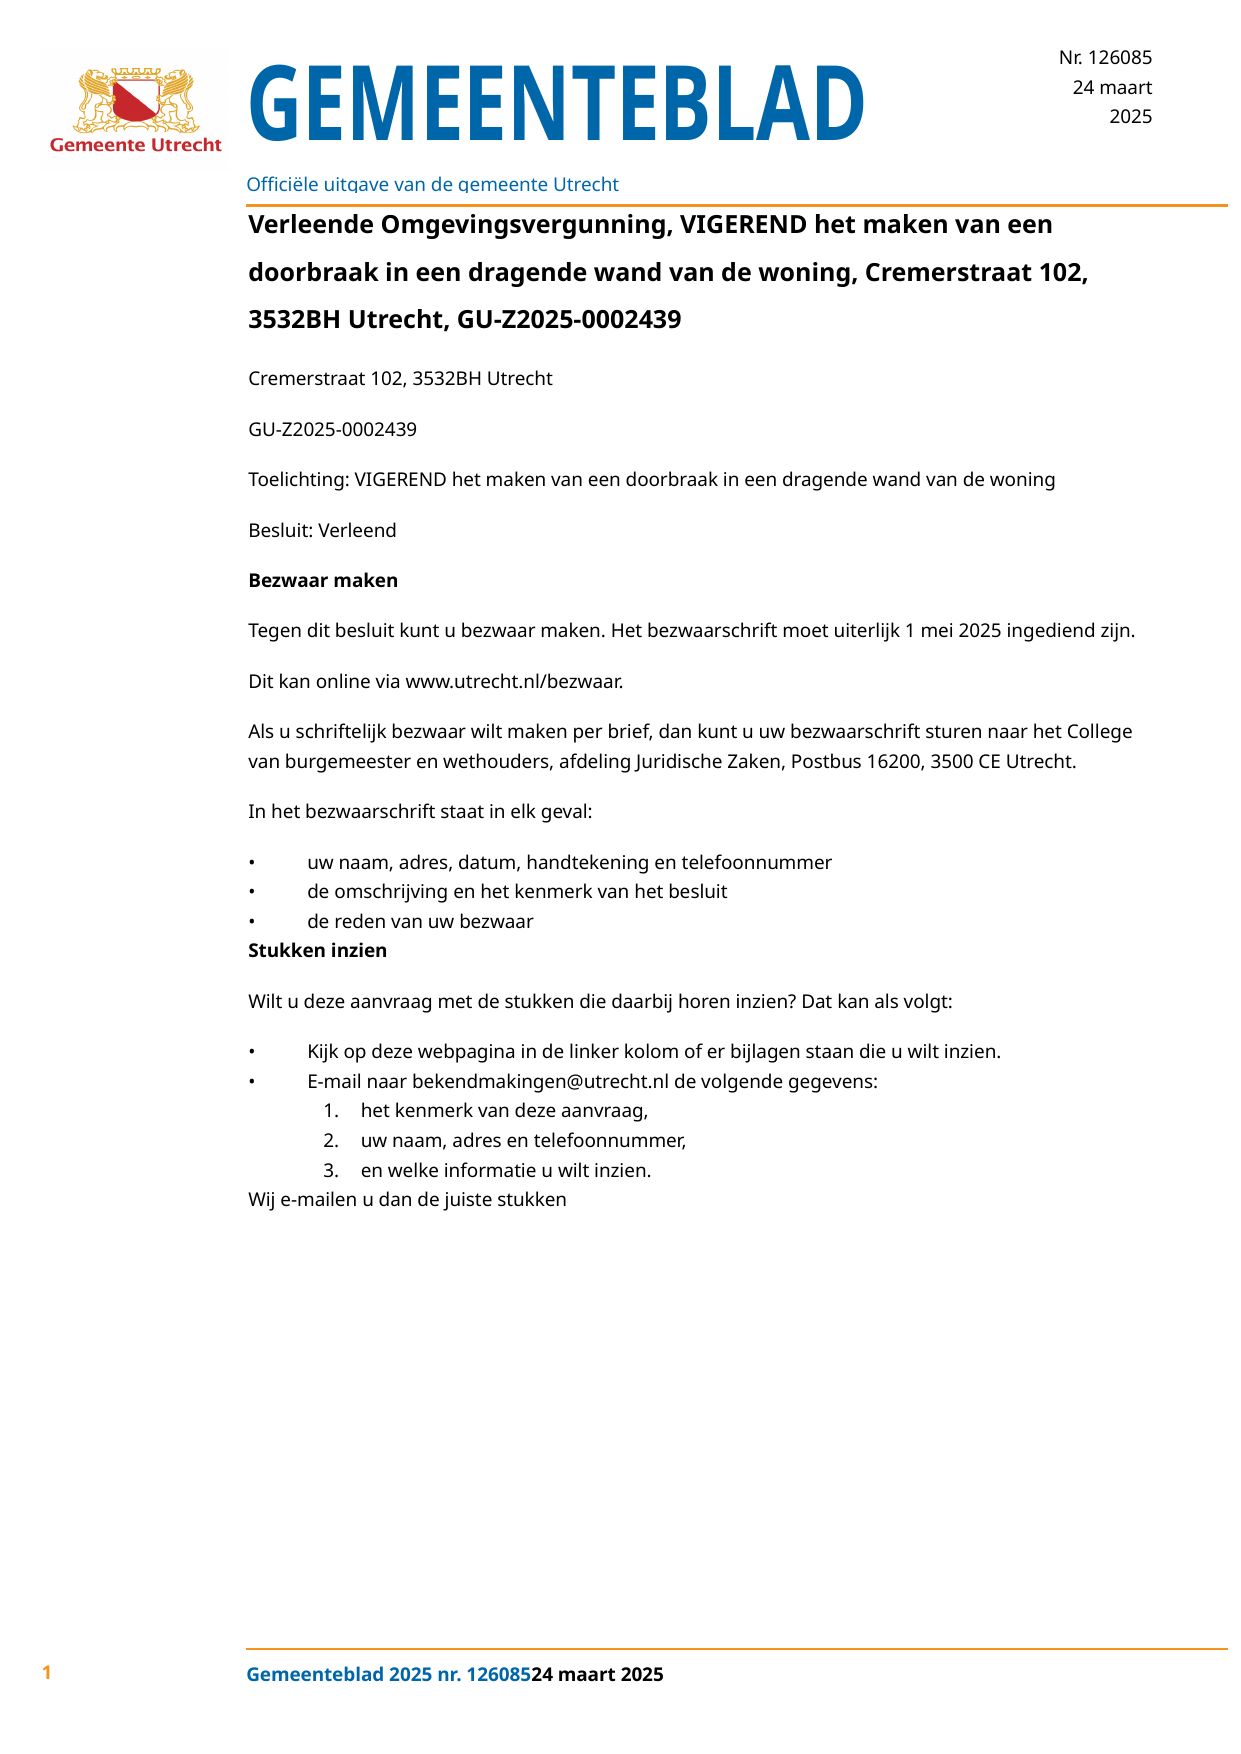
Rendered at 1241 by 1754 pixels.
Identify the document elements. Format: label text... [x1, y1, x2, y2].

text Tegen dit besluit kunt u bezwaar maken. Het bezwaarschrift moet uiterlijk 1 mei 2025 ingediend zijn. [248, 618, 1152, 643]
list uw naam, adres, datum, handtekening en telefoonnummer [248, 849, 1152, 874]
text Dit kan online via www.utrecht.nl/bezwaar. [248, 668, 1152, 694]
text Bezwaar maken [248, 567, 1152, 593]
text Wij e-mailen u dan de juiste stukken [248, 1186, 1152, 1212]
text Stukken inzien [248, 938, 1152, 963]
text Toelichting: VIGEREND het maken van een doorbraak in een dragende wand van de woning [248, 466, 1152, 492]
text Cremerstraat 102, 3532BH Utrecht [248, 366, 1152, 391]
text Als u schriftelijk bezwaar wilt maken per brief, dan kunt u uw bezwaarschrift sturen naar het College van burgemeester en wethouders, afdeling Juridische Zaken, Postbus 16200, 3500 CE Utrecht. [248, 718, 1152, 774]
text In het bezwaarschrift staat in elk geval: [248, 798, 1152, 824]
picture [41, 47, 231, 172]
list de omschrijving en het kenmerk van het besluit [248, 878, 1152, 904]
text Besluit: Verleend [248, 517, 1152, 542]
list Kijk op deze webpagina in de linker kolom of er bijlagen staan die u wilt inzien. [248, 1038, 1152, 1064]
list en welke informatie u wilt inzien. [323, 1157, 1152, 1182]
list E-mail naar bekendmakingen@utrecht.nl de volgende gegevens: [248, 1068, 1152, 1094]
text GU-Z2025-0002439 [248, 416, 1152, 442]
text Wilt u deze aanvraag met de stukken die daarbij horen inzien? Dat kan als volgt: [248, 988, 1152, 1014]
text Verleende Omgevingsvergunning, VIGEREND het maken van een doorbraak in een dragende wand van de woning, Cremerstraat 102, 3532BH Utrecht, GU-Z2025-0002439 [248, 207, 1152, 336]
list de reden van uw bezwaar [248, 908, 1152, 934]
list het kenmerk van deze aanvraag, [323, 1098, 1152, 1123]
list uw naam, adres en telefoonnummer, [323, 1127, 1152, 1153]
